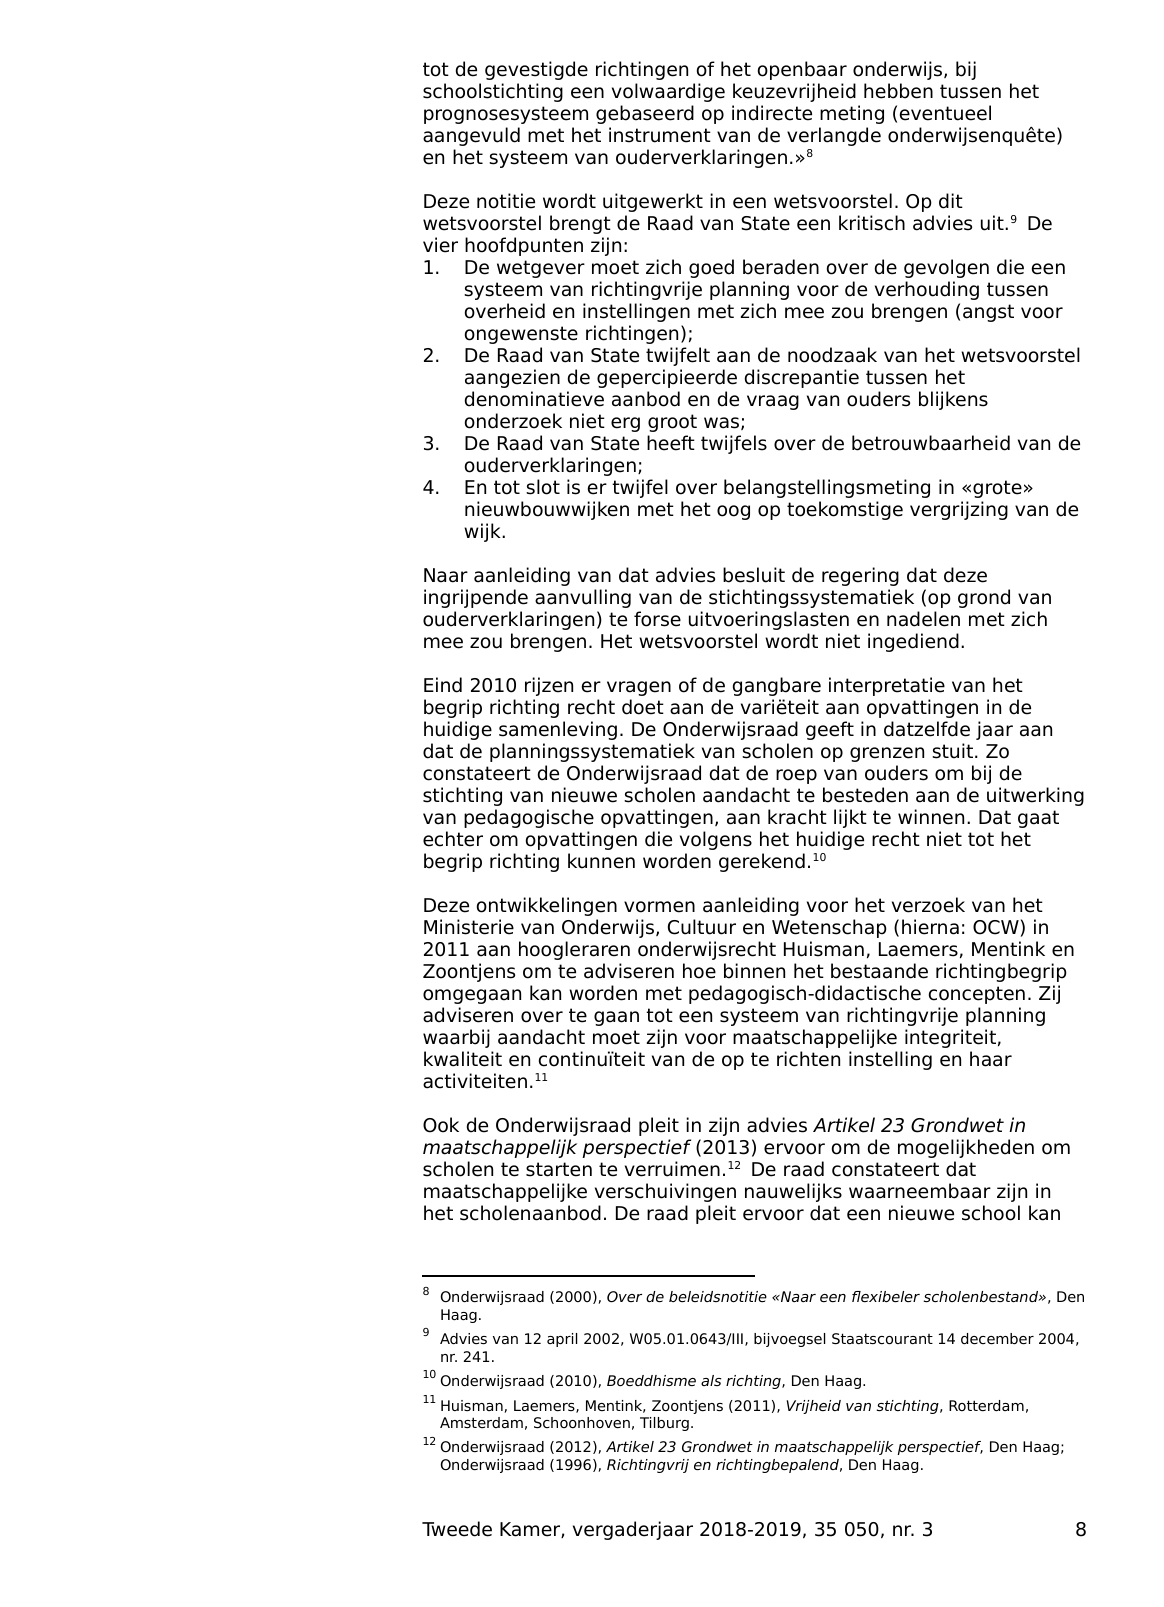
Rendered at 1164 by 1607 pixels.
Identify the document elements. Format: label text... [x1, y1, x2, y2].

text Deze notitie wordt uitgewerkt in een wetsvoorstel. Op dit wetsvoorstel brengt de Raad van State een kritisch advies uit. De vier hoofdpunten zijn: [422, 191, 1087, 257]
text Onderwijsraad (2010), Boeddhisme als richting, Den Haag. [422, 1368, 1087, 1391]
text Advies van 12 april 2002, W05.01.0643/III, bijvoegsel Staatscourant 14 december 2004, nr. 241. [422, 1327, 1087, 1366]
text Eind 2010 rijzen er vragen of de gangbare interpretatie van het begrip richting recht doet aan de variëteit aan opvattingen in de huidige samenleving. De Onderwijsraad geeft in datzelfde jaar aan dat de planningssystematiek van scholen op grenzen stuit. Zo constateert de Onderwijsraad dat de roep van ouders om bij de stichting van nieuwe scholen aandacht te besteden aan de uitwerking van pedagogische opvattingen, aan kracht lijkt te winnen. Dat gaat echter om opvattingen die volgens het huidige recht niet tot het begrip richting kunnen worden gerekend. [422, 675, 1087, 873]
text Ook de Onderwijsraad pleit in zijn advies Artikel 23 Grondwet in maatschappelijk perspectief (2013) ervoor om de mogelijkheden om scholen te starten te verruimen. De raad constateert dat maatschappelijke verschuivingen nauwelijks waarneembaar zijn in het scholenaanbod. De raad pleit ervoor dat een nieuwe school kan [422, 1115, 1087, 1225]
text Onderwijsraad (2000), Over de beleidsnotitie «Naar een flexibeler scholenbestand», Den Haag. [422, 1285, 1087, 1324]
text 1. De wetgever moet zich goed beraden over de gevolgen die een systeem van richtingvrije planning voor de verhouding tussen overheid en instellingen met zich mee zou brengen (angst voor ongewenste richtingen); [422, 257, 1087, 345]
text 3. De Raad van State heeft twijfels over de betrouwbaarheid van de ouderverklaringen; [422, 433, 1087, 477]
text Naar aanleiding van dat advies besluit de regering dat deze ingrijpende aanvulling van de stichtingssystematiek (op grond van ouderverklaringen) te forse uitvoeringslasten en nadelen met zich mee zou brengen. Het wetsvoorstel wordt niet ingediend. [422, 565, 1087, 653]
text 2. De Raad van State twijfelt aan de noodzaak van het wetsvoorstel aangezien de gepercipieerde discrepantie tussen het denominatieve aanbod en de vraag van ouders blijkens onderzoek niet erg groot was; [422, 345, 1087, 433]
text Deze ontwikkelingen vormen aanleiding voor het verzoek van het Ministerie van Onderwijs, Cultuur en Wetenschap (hierna: OCW) in 2011 aan hoogleraren onderwijsrecht Huisman, Laemers, Mentink en Zoontjens om te adviseren hoe binnen het bestaande richtingbegrip omgegaan kan worden met pedagogisch-didactische concepten. Zij adviseren over te gaan tot een systeem van richtingvrije planning waarbij aandacht moet zijn voor maatschappelijke integriteit, kwaliteit en continuïteit van de op te richten instelling en haar activiteiten. [422, 895, 1087, 1093]
text Onderwijsraad (2012), Artikel 23 Grondwet in maatschappelijk perspectief, Den Haag; Onderwijsraad (1996), Richtingvrij en richtingbepalend, Den Haag. [422, 1435, 1087, 1474]
text tot de gevestigde richtingen of het openbaar onderwijs, bij schoolstichting een volwaardige keuzevrijheid hebben tussen het prognosesysteem gebaseerd op indirecte meting (eventueel aangevuld met het instrument van de verlangde onderwijsenquête) en het systeem van ouderverklaringen.» [422, 59, 1087, 169]
text Huisman, Laemers, Mentink, Zoontjens (2011), Vrijheid van stichting, Rotterdam, Amsterdam, Schoonhoven, Tilburg. [422, 1393, 1087, 1432]
text 4. En tot slot is er twijfel over belangstellingsmeting in «grote» nieuwbouwwijken met het oog op toekomstige vergrijzing van de wijk. [422, 477, 1087, 543]
